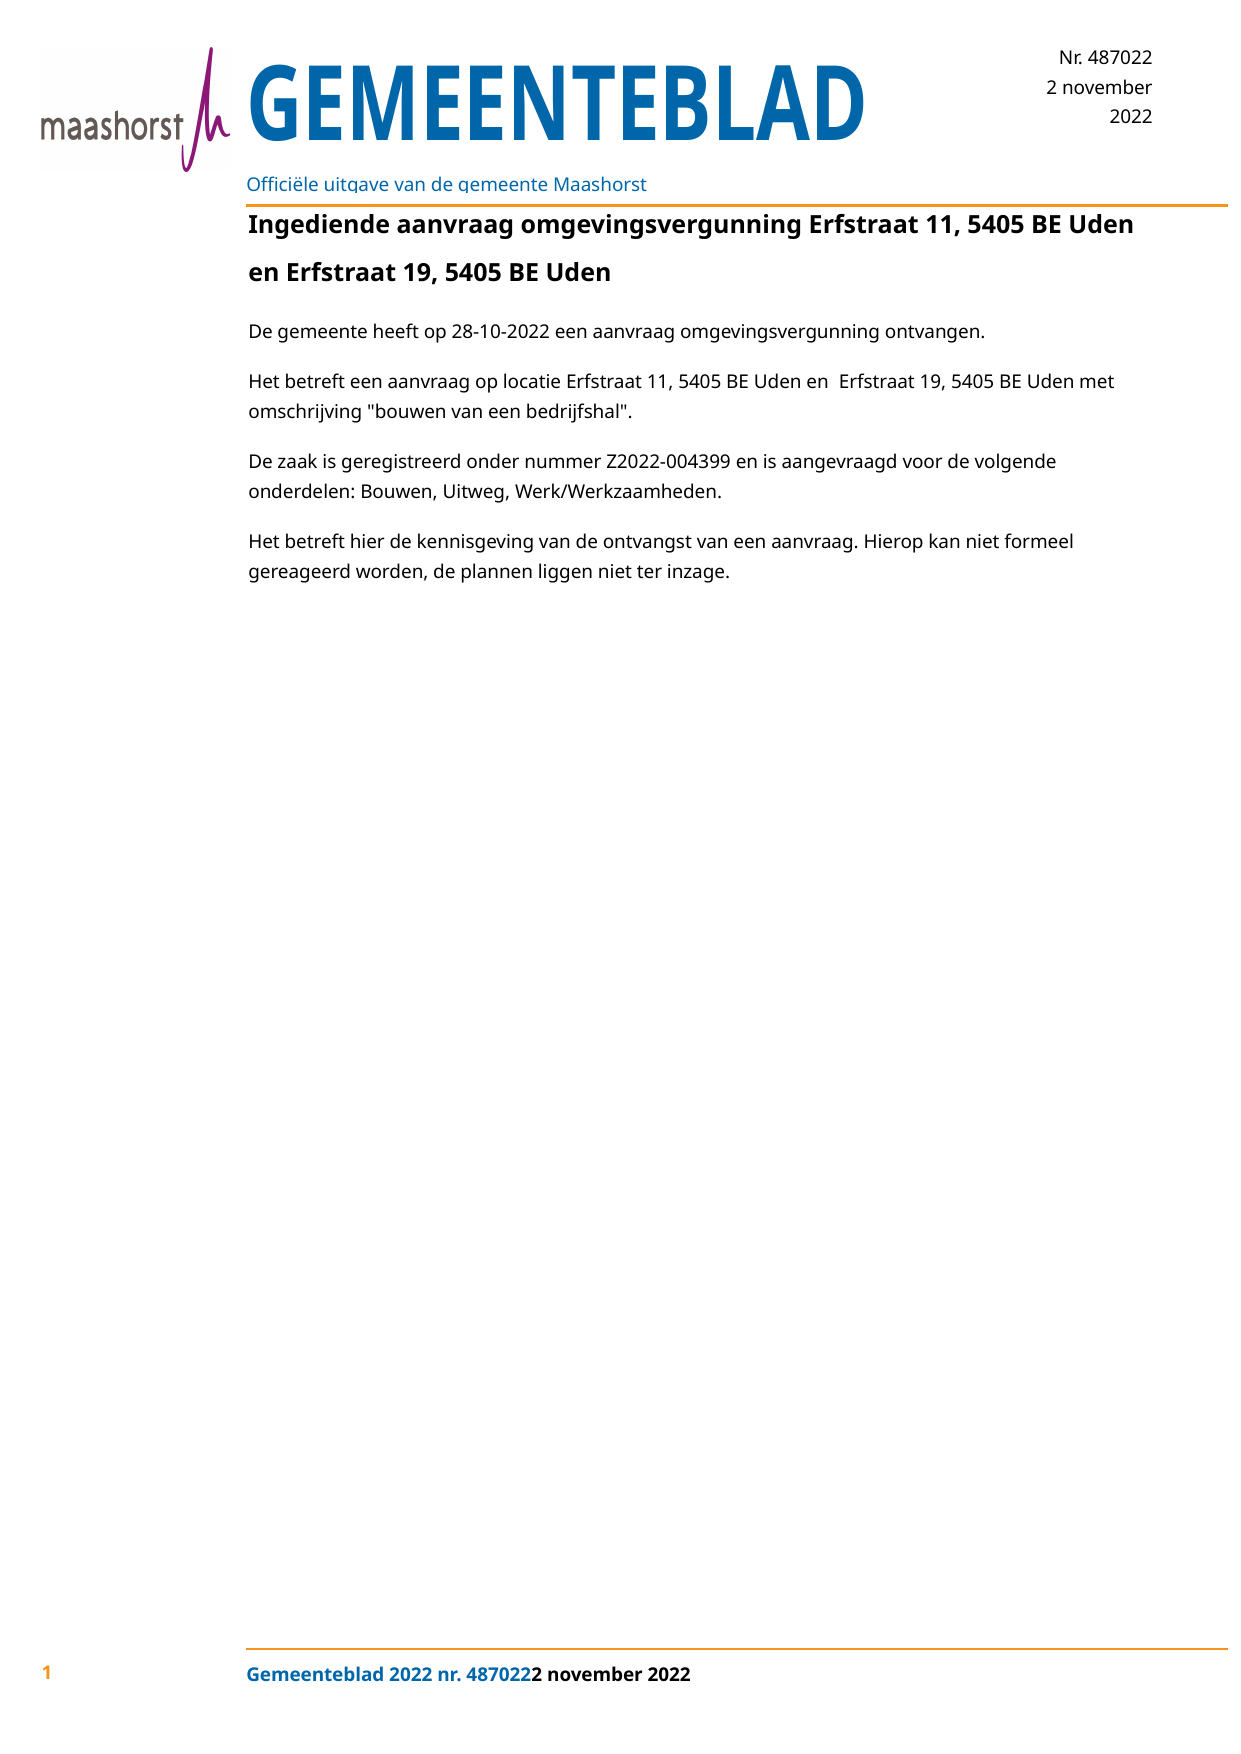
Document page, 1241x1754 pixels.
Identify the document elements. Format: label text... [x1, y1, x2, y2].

picture [41, 47, 231, 172]
text Het betreft een aanvraag op locatie Erfstraat 11, 5405 BE Uden en Erfstraat 19, 5405 BE Uden met omschrijving "bouwen van een bedrijfshal". [248, 368, 1152, 424]
text Het betreft hier de kennisgeving van de ontvangst van een aanvraag. Hierop kan niet formeel gereageerd worden, de plannen liggen niet ter inzage. [248, 528, 1152, 584]
text De zaak is geregistreerd onder nummer Z2022-004399 en is aangevraagd voor de volgende onderdelen: Bouwen, Uitweg, Werk/Werkzaamheden. [248, 448, 1152, 504]
text De gemeente heeft op 28-10-2022 een aanvraag omgevingsvergunning ontvangen. [248, 318, 1152, 344]
text Ingediende aanvraag omgevingsvergunning Erfstraat 11, 5405 BE Uden en Erfstraat 19, 5405 BE Uden [248, 207, 1152, 288]
